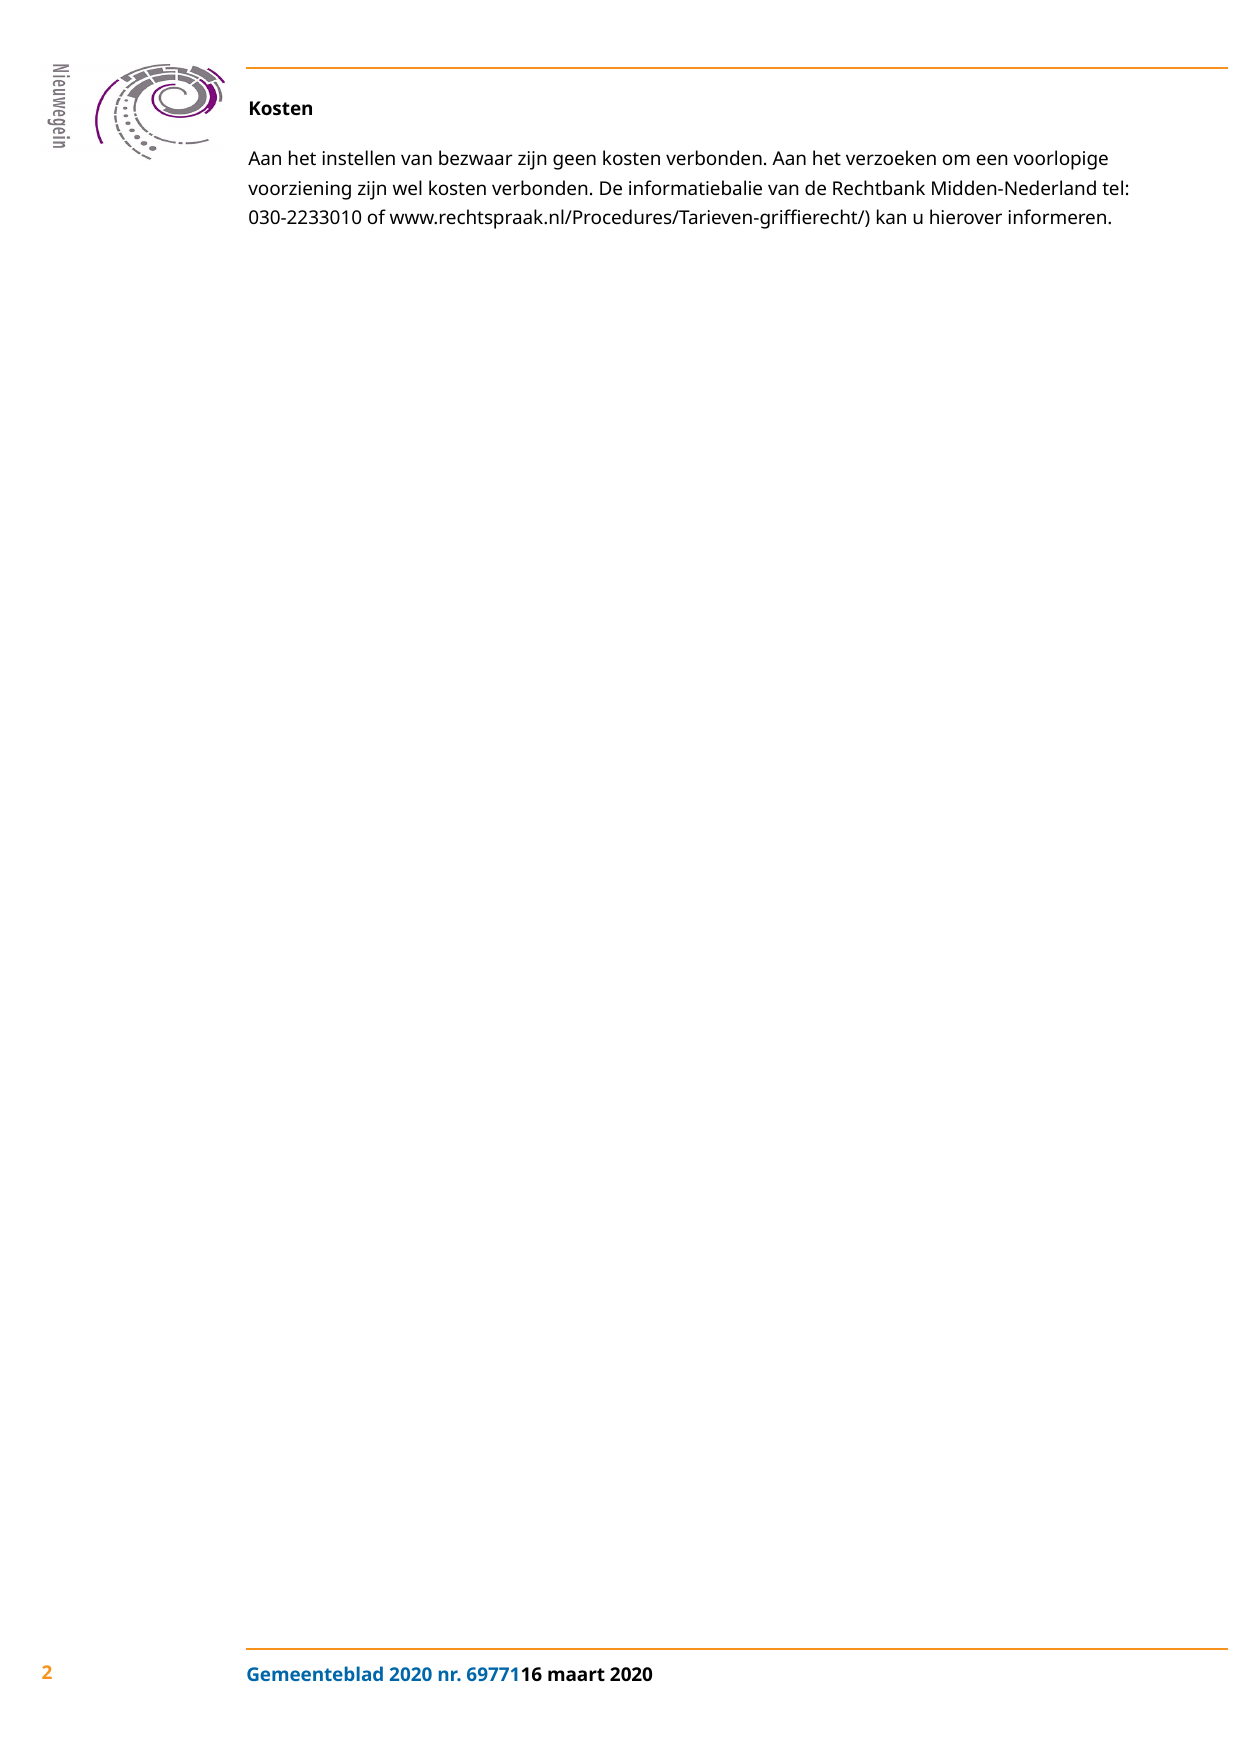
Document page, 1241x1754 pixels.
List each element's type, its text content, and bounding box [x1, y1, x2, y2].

picture [41, 47, 231, 172]
text Aan het instellen van bezwaar zijn geen kosten verbonden. Aan het verzoeken om een voorlopige voorziening zijn wel kosten verbonden. De informatiebalie van de Rechtbank Midden-Nederland tel: 030-2233010 of www.rechtspraak.nl/Procedures/Tarieven-griffierecht/) kan u hierover informeren. [248, 145, 1152, 230]
text Kosten [248, 95, 1152, 121]
